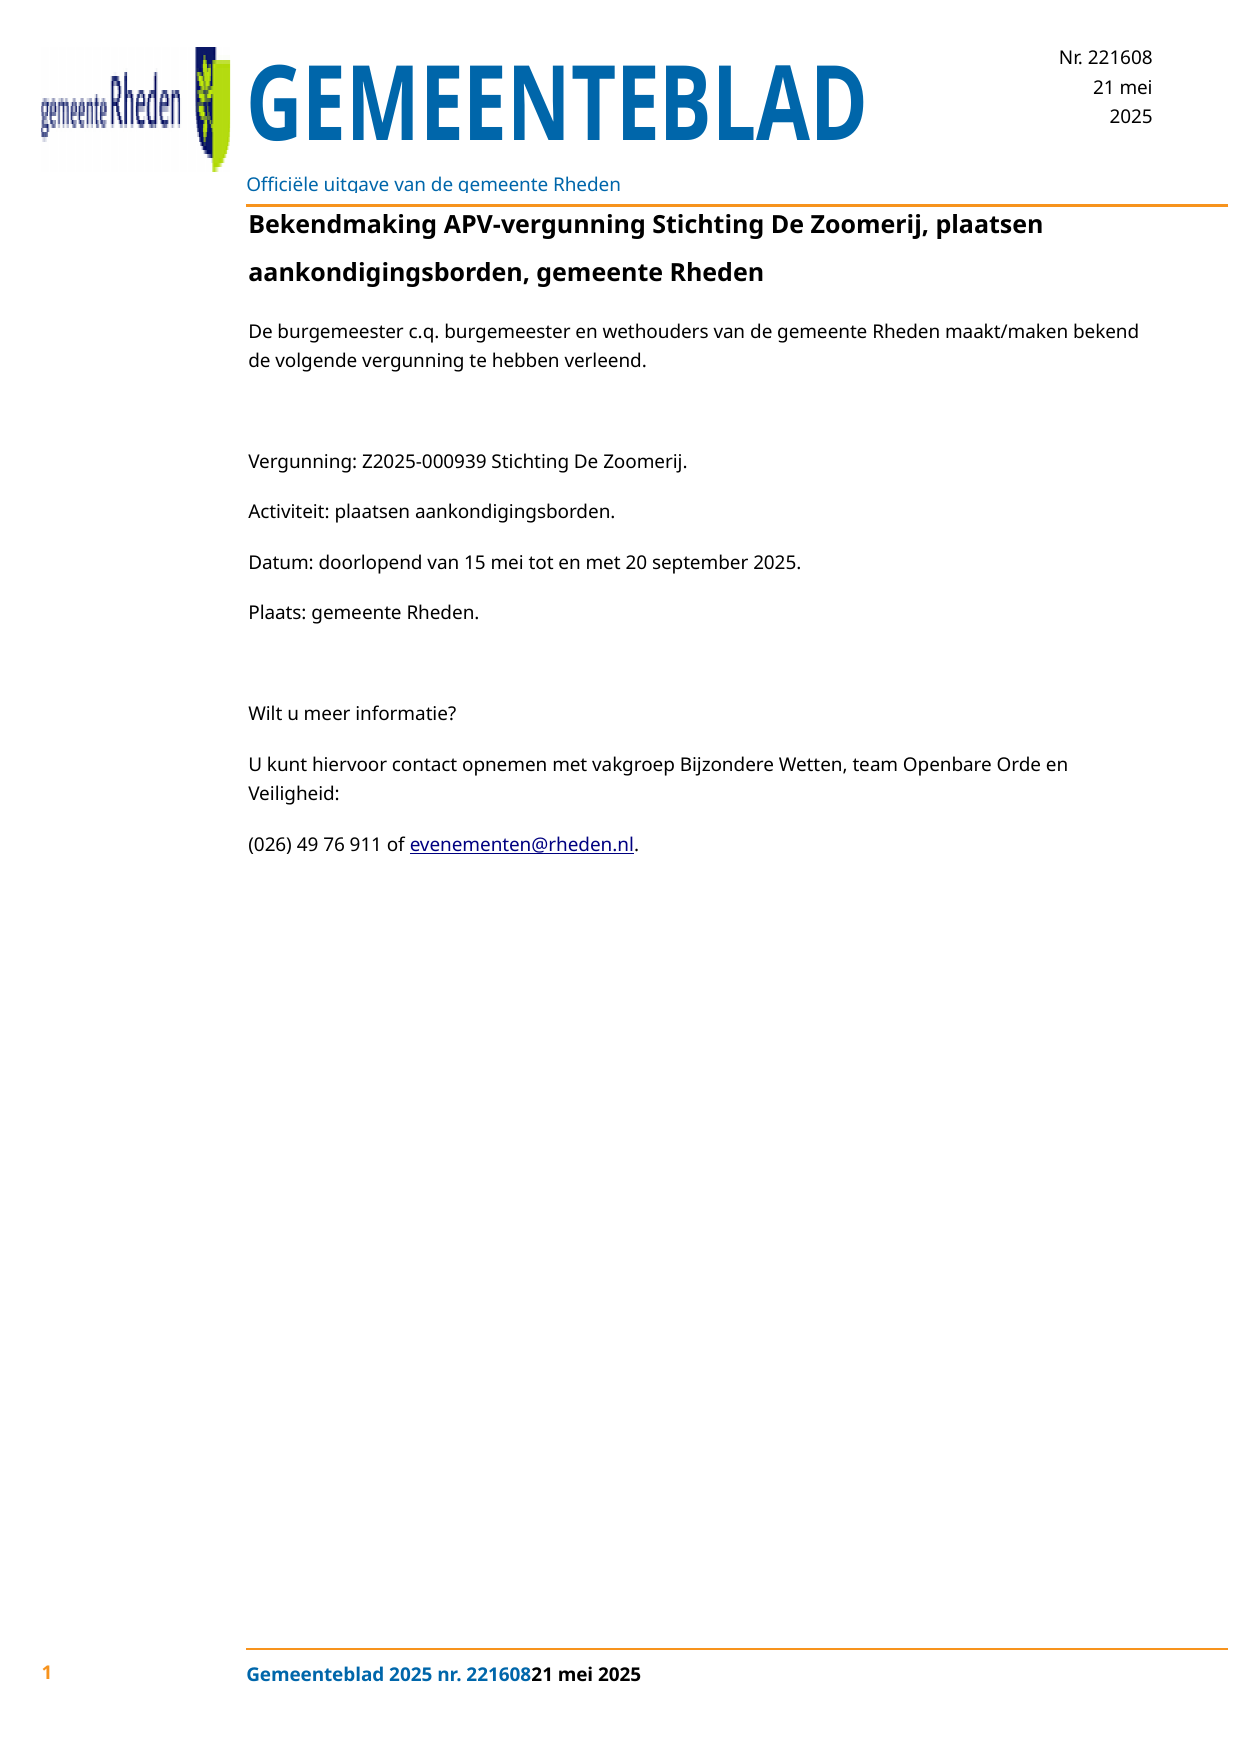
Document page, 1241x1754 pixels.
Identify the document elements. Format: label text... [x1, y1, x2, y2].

text Datum: doorlopend van 15 mei tot en met 20 september 2025. [248, 549, 1152, 575]
text Activiteit: plaatsen aankondigingsborden. [248, 499, 1152, 524]
text U kunt hiervoor contact opnemen met vakgroep Bijzondere Wetten, team Openbare Orde en Veiligheid: [248, 751, 1152, 806]
text De burgemeester c.q. burgemeester en wethouders van de gemeente Rheden maakt/maken bekend de volgende vergunning te hebben verleend. [248, 318, 1152, 373]
text Wilt u meer informatie? [248, 700, 1152, 726]
text (026) 49 76 911 of evenementen@rheden.nl. [248, 831, 1152, 857]
text Vergunning: Z2025-000939 Stichting De Zoomerij. [248, 448, 1152, 474]
text Plaats: gemeente Rheden. [248, 599, 1152, 625]
text Bekendmaking APV-vergunning Stichting De Zoomerij, plaatsen aankondigingsborden, gemeente Rheden [248, 207, 1152, 288]
picture [41, 47, 231, 172]
